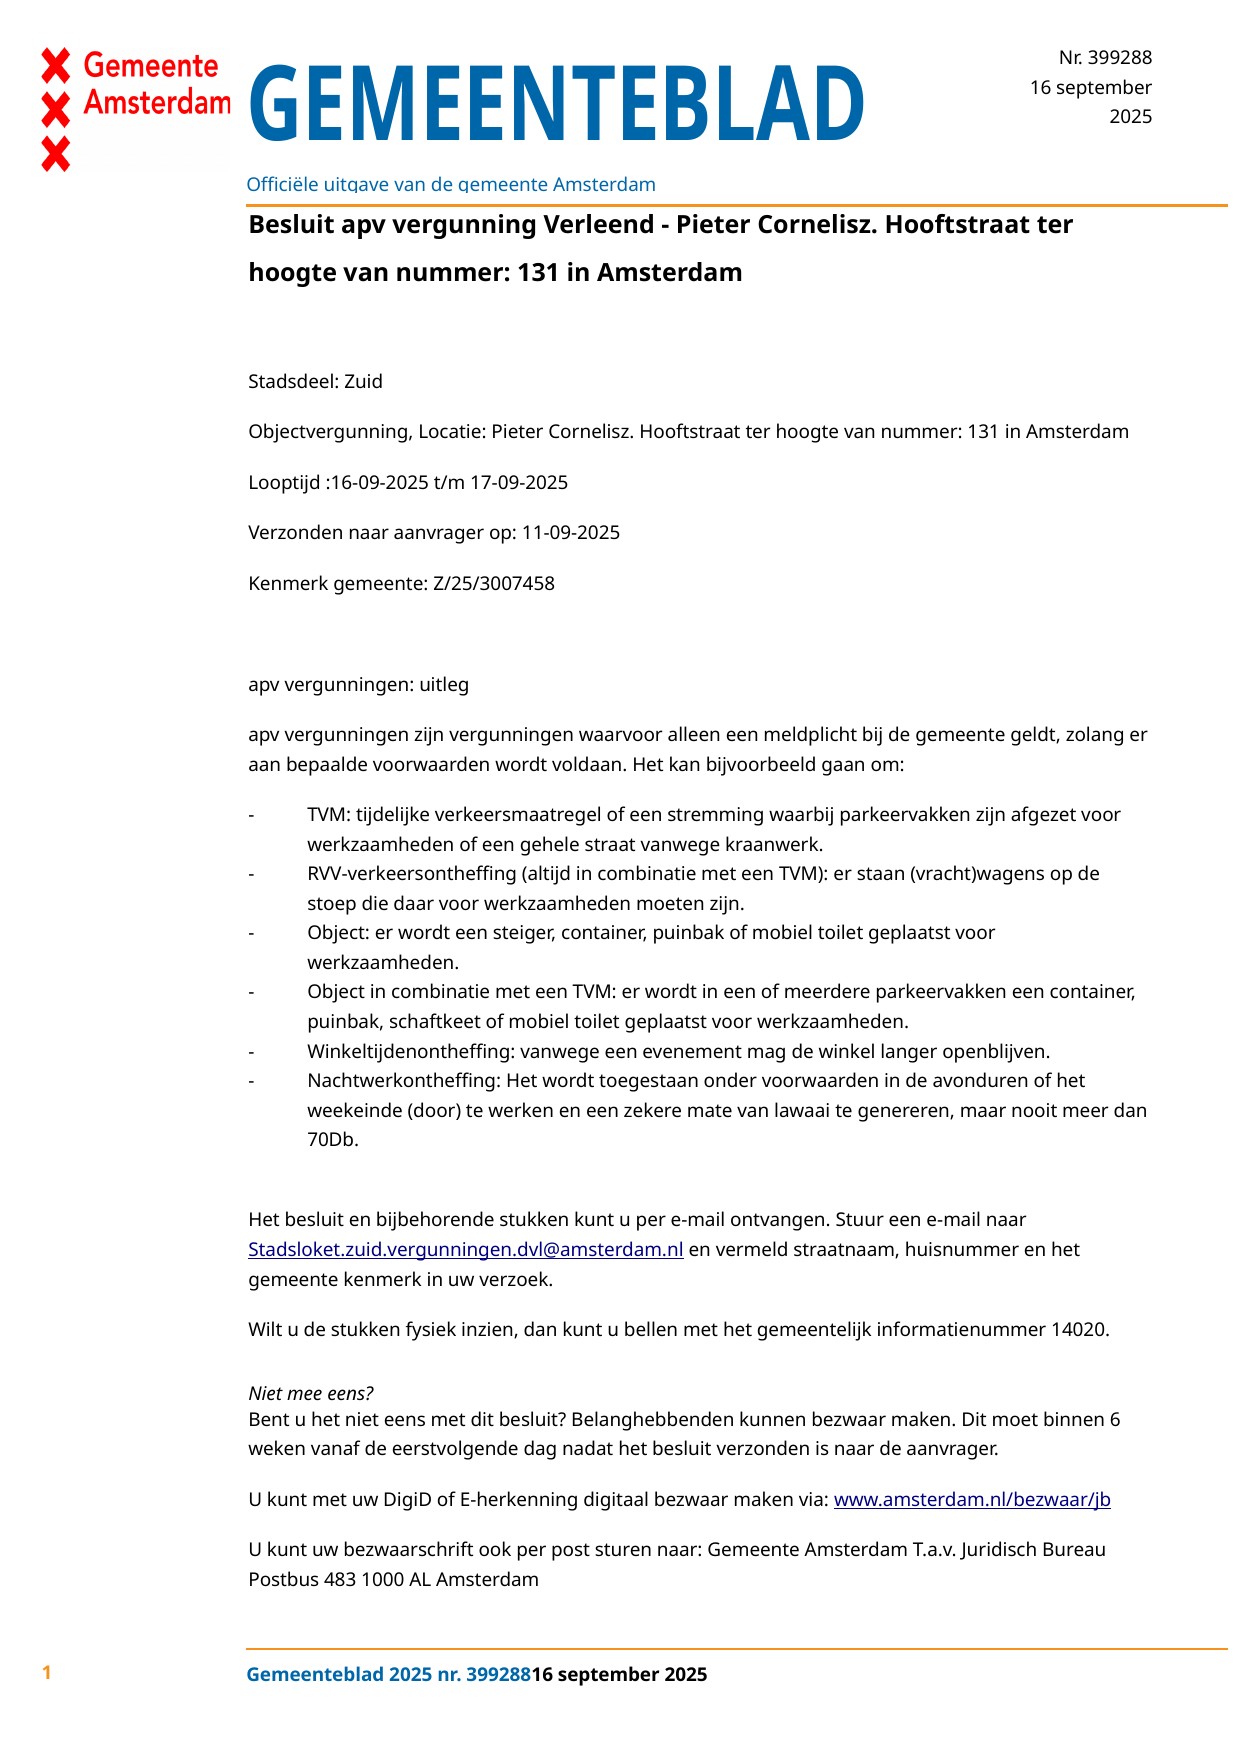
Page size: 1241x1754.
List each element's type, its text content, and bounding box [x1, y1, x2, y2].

text Niet mee eens? [248, 1380, 1152, 1406]
text Besluit apv vergunning Verleend - Pieter Cornelisz. Hooftstraat ter hoogte van nummer: 131 in Amsterdam [248, 207, 1152, 288]
list Nachtwerkontheffing: Het wordt toegestaan onder voorwaarden in de avonduren of het weekeinde (door) te werken en een zekere mate van lawaai te genereren, maar nooit meer dan 70Db. [248, 1067, 1152, 1152]
list Winkeltijdenontheffing: vanwege een evenement mag de winkel langer openblijven. [248, 1038, 1152, 1064]
text Kenmerk gemeente: Z/25/3007458 [248, 570, 1152, 596]
text Stadsdeel: Zuid [248, 368, 1152, 394]
text Wilt u de stukken fysiek inzien, dan kunt u bellen met het gemeentelijk informatienummer 14020. [248, 1316, 1152, 1342]
text Verzonden naar aanvrager op: 11-09-2025 [248, 519, 1152, 545]
text Het besluit en bijbehorende stukken kunt u per e-mail ontvangen. Stuur een e-mail naar Stadsloket.zuid.vergunningen.dvl@amsterdam.nl en vermeld straatnaam, huisnummer en het gemeente kenmerk in uw verzoek. [248, 1207, 1152, 1292]
text Objectvergunning, Locatie: Pieter Cornelisz. Hooftstraat ter hoogte van nummer: 131 in Amsterdam [248, 419, 1152, 444]
list RVV-verkeersontheffing (altijd in combinatie met een TVM): er staan (vracht)wagens op de stoep die daar voor werkzaamheden moeten zijn. [248, 860, 1152, 916]
text U kunt met uw DigiD of E-herkenning digitaal bezwaar maken via: www.amsterdam.nl/bezwaar/jb [248, 1486, 1152, 1512]
text Bent u het niet eens met dit besluit? Belanghebbenden kunnen bezwaar maken. Dit moet binnen 6 weken vanaf de eerstvolgende dag nadat het besluit verzonden is naar de aanvrager. [248, 1406, 1152, 1461]
text apv vergunningen zijn vergunningen waarvoor alleen een meldplicht bij de gemeente geldt, zolang er aan bepaalde voorwaarden wordt voldaan. Het kan bijvoorbeeld gaan om: [248, 721, 1152, 777]
list Object: er wordt een steiger, container, puinbak of mobiel toilet geplaatst voor werkzaamheden. [248, 919, 1152, 975]
list Object in combinatie met een TVM: er wordt in een of meerdere parkeervakken een container, puinbak, schaftkeet of mobiel toilet geplaatst voor werkzaamheden. [248, 979, 1152, 1034]
text Looptijd :16-09-2025 t/m 17-09-2025 [248, 469, 1152, 495]
text U kunt uw bezwaarschrift ook per post sturen naar: Gemeente Amsterdam T.a.v. Juridisch Bureau Postbus 483 1000 AL Amsterdam [248, 1536, 1152, 1592]
text apv vergunningen: uitleg [248, 671, 1152, 697]
picture [41, 47, 231, 172]
list TVM: tijdelijke verkeersmaatregel of een stremming waarbij parkeervakken zijn afgezet voor werkzaamheden of een gehele straat vanwege kraanwerk. [248, 801, 1152, 857]
